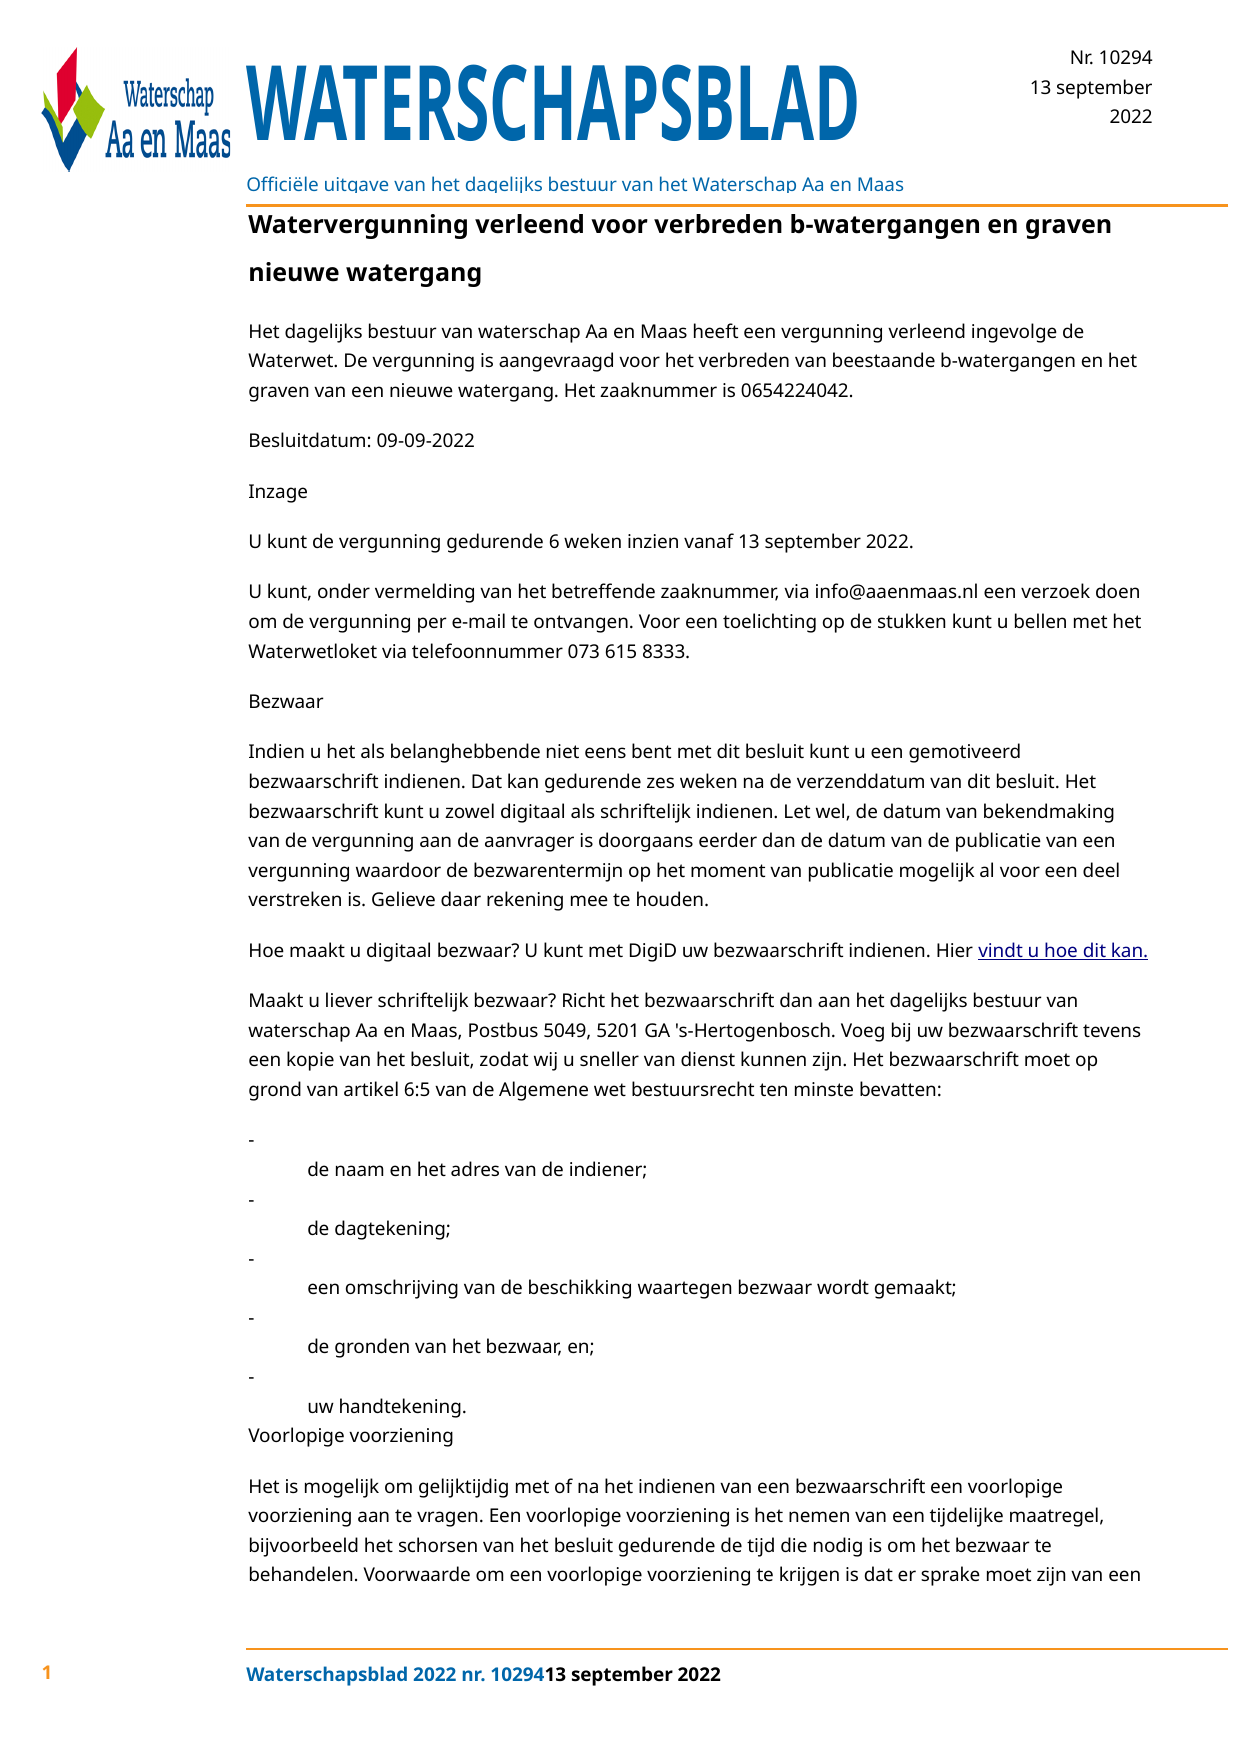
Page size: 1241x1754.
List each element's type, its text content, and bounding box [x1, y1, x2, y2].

text U kunt, onder vermelding van het betreffende zaaknummer, via info@aaenmaas.nl een verzoek doen om de vergunning per e-mail te ontvangen. Voor een toelichting op de stukken kunt u bellen met het Waterwetloket via telefoonnummer 073 615 8333. [248, 579, 1152, 664]
text Besluitdatum: 09-09-2022 [248, 427, 1152, 453]
text Indien u het als belanghebbende niet eens bent met dit besluit kunt u een gemotiveerd bezwaarschrift indienen. Dat kan gedurende zes weken na de verzenddatum van dit besluit. Het bezwaarschrift kunt u zowel digitaal als schriftelijk indienen. Let wel, de datum van bekendmaking van de vergunning aan de aanvrager is doorgaans eerder dan de datum van de publicatie van een vergunning waardoor de bezwarentermijn op het moment van publicatie mogelijk al voor een deel verstreken is. Gelieve daar rekening mee te houden. [248, 739, 1152, 912]
picture [41, 47, 231, 172]
list een omschrijving van de beschikking waartegen bezwaar wordt gemaakt; [248, 1274, 1152, 1300]
text Het is mogelijk om gelijktijdig met of na het indienen van een bezwaarschrift een voorlopige voorziening aan te vragen. Een voorlopige voorziening is het nemen van een tijdelijke maatregel, bijvoorbeeld het schorsen van het besluit gedurende de tijd die nodig is om het bezwaar te behandelen. Voorwaarde om een voorlopige voorziening te krijgen is dat er sprake moet zijn van een [248, 1473, 1152, 1587]
text Maakt u liever schriftelijk bezwaar? Richt het bezwaarschrift dan aan het dagelijks bestuur van waterschap Aa en Maas, Postbus 5049, 5201 GA 's-Hertogenbosch. Voeg bij uw bezwaarschrift tevens een kopie van het besluit, zodat wij u sneller van dienst kunnen zijn. Het bezwaarschrift moet op grond van artikel 6:5 van de Algemene wet bestuursrecht ten minste bevatten: [248, 987, 1152, 1102]
list de dagtekening; [248, 1215, 1152, 1241]
text Het dagelijks bestuur van waterschap Aa en Maas heeft een vergunning verleend ingevolge de Waterwet. De vergunning is aangevraagd voor het verbreden van beestaande b-watergangen en het graven van een nieuwe watergang. Het zaaknummer is 0654224042. [248, 318, 1152, 403]
text U kunt de vergunning gedurende 6 weken inzien vanaf 13 september 2022. [248, 528, 1152, 554]
text Voorlopige voorziening [248, 1422, 1152, 1448]
text Hoe maakt u digitaal bezwaar? U kunt met DigiD uw bezwaarschrift indienen. Hier vindt u hoe dit kan. [248, 937, 1152, 963]
text Inzage [248, 478, 1152, 504]
list de gronden van het bezwaar, en; [248, 1334, 1152, 1359]
list uw handtekening. [248, 1393, 1152, 1419]
text Bezwaar [248, 688, 1152, 714]
list de naam en het adres van de indiener; [248, 1156, 1152, 1182]
text Watervergunning verleend voor verbreden b-watergangen en graven nieuwe watergang [248, 207, 1152, 288]
